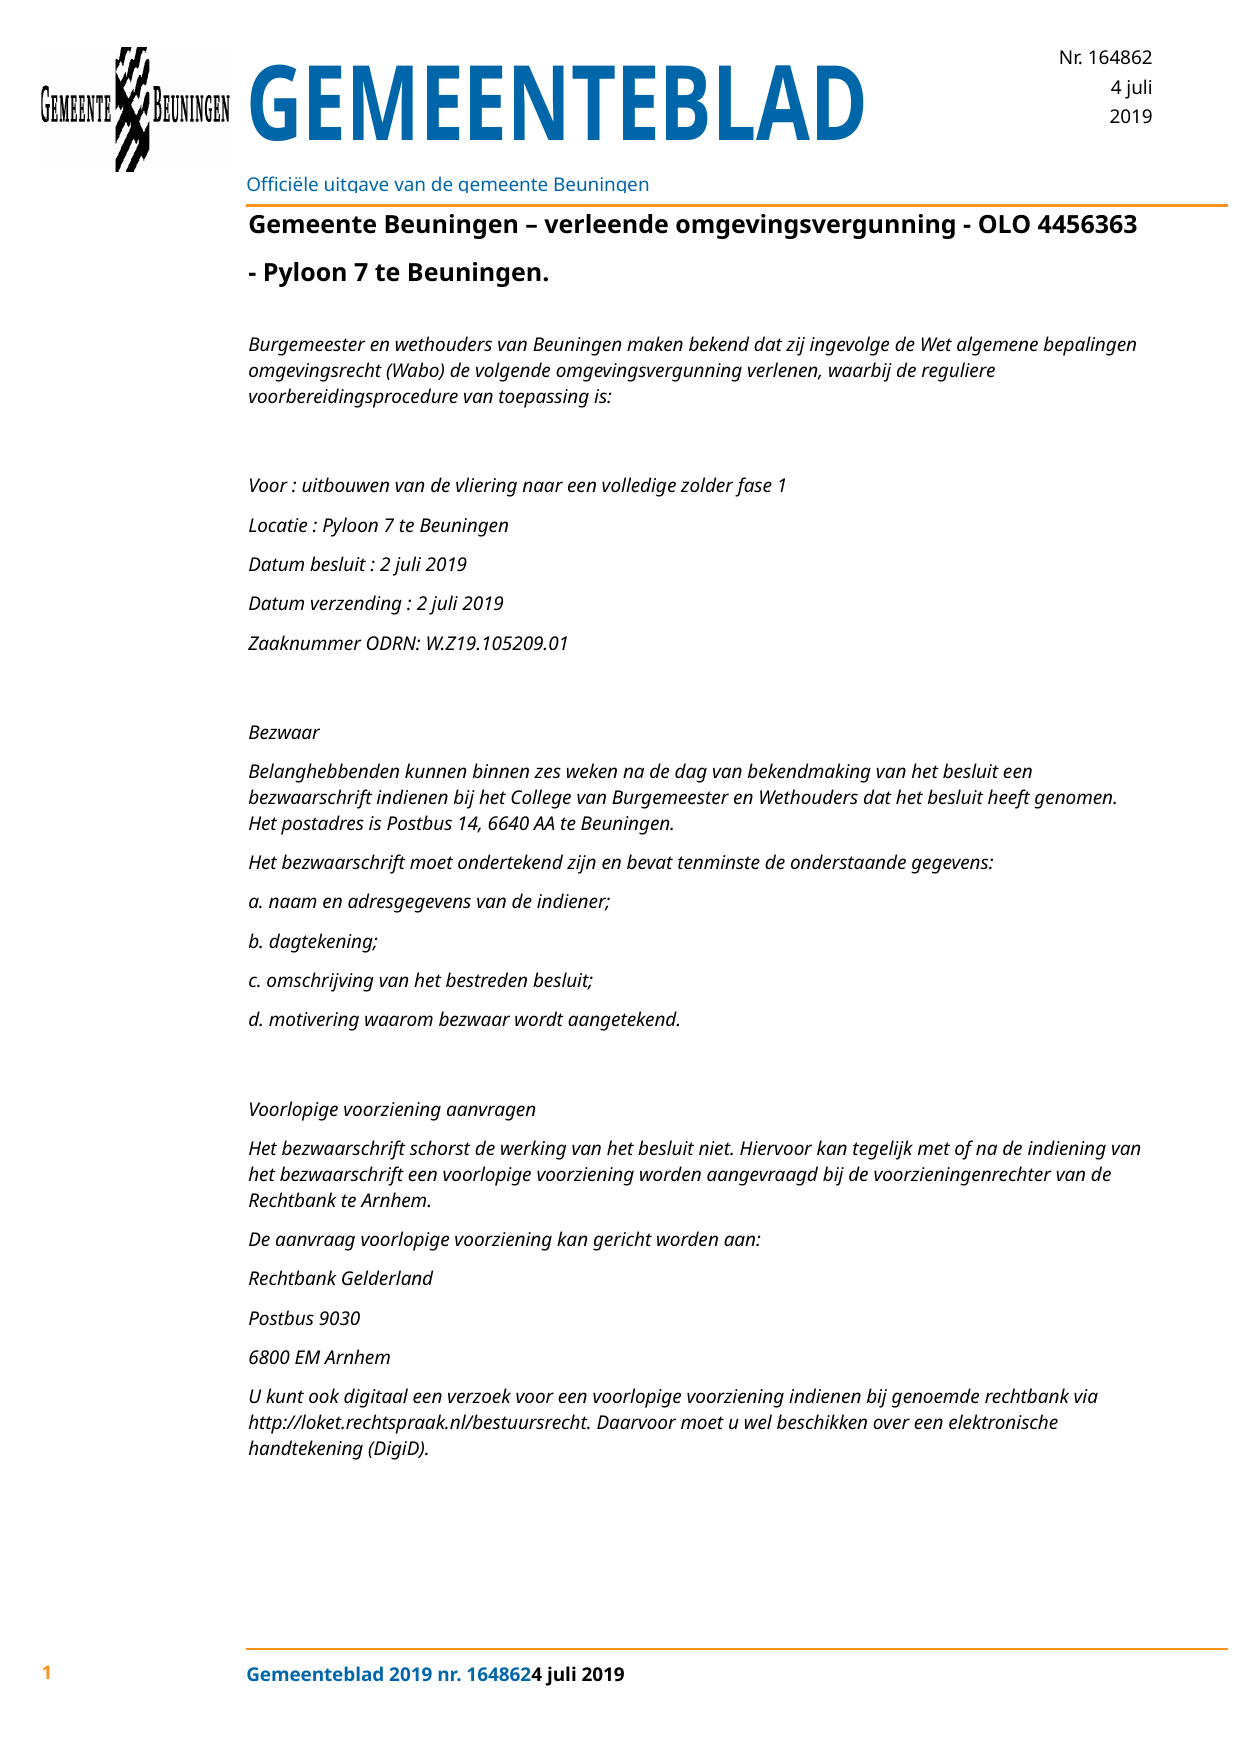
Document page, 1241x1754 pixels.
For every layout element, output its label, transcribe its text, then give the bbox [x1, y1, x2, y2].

text De aanvraag voorlopige voorziening kan gericht worden aan: [248, 1226, 1152, 1252]
text b. dagtekening; [248, 928, 1152, 954]
text Zaaknummer ODRN: W.Z19.105209.01 [248, 630, 1152, 655]
text Rechtbank Gelderland [248, 1265, 1152, 1291]
text Locatie : Pyloon 7 te Beuningen [248, 512, 1152, 538]
text Het bezwaarschrift moet ondertekend zijn en bevat tenminste de onderstaande gegevens: [248, 849, 1152, 875]
text d. motivering waarom bezwaar wordt aangetekend. [248, 1006, 1152, 1032]
text U kunt ook digitaal een verzoek voor een voorlopige voorziening indienen bij genoemde rechtbank via http://loket.rechtspraak.nl/bestuursrecht. Daarvoor moet u wel beschikken over een elektronische handtekening (DigiD). [248, 1383, 1152, 1460]
text 6800 EM Arnhem [248, 1344, 1152, 1370]
text Datum besluit : 2 juli 2019 [248, 551, 1152, 577]
text Voorlopige voorziening aanvragen [248, 1096, 1152, 1122]
text Voor : uitbouwen van de vliering naar een volledige zolder fase 1 [248, 473, 1152, 498]
picture [41, 47, 231, 172]
text a. naam en adresgegevens van de indiener; [248, 889, 1152, 914]
text Gemeente Beuningen – verleende omgevingsvergunning - OLO 4456363 - Pyloon 7 te Beuningen. [248, 207, 1152, 288]
text Burgemeester en wethouders van Beuningen maken bekend dat zij ingevolge de Wet algemene bepalingen omgevingsrecht (Wabo) de volgende omgevingsvergunning verlenen, waarbij de reguliere voorbereidingsprocedure van toepassing is: [248, 331, 1152, 409]
text Postbus 9030 [248, 1305, 1152, 1330]
text Belanghebbenden kunnen binnen zes weken na de dag van bekendmaking van het besluit een bezwaarschrift indienen bij het College van Burgemeester en Wethouders dat het besluit heeft genomen. Het postadres is Postbus 14, 6640 AA te Beuningen. [248, 759, 1152, 836]
text Het bezwaarschrift schorst de werking van het besluit niet. Hiervoor kan tegelijk met of na de indiening van het bezwaarschrift een voorlopige voorziening worden aangevraagd bij de voorzieningenrechter van de Rechtbank te Arnhem. [248, 1135, 1152, 1213]
text c. omschrijving van het bestreden besluit; [248, 967, 1152, 993]
text Datum verzending : 2 juli 2019 [248, 590, 1152, 616]
text Bezwaar [248, 719, 1152, 745]
